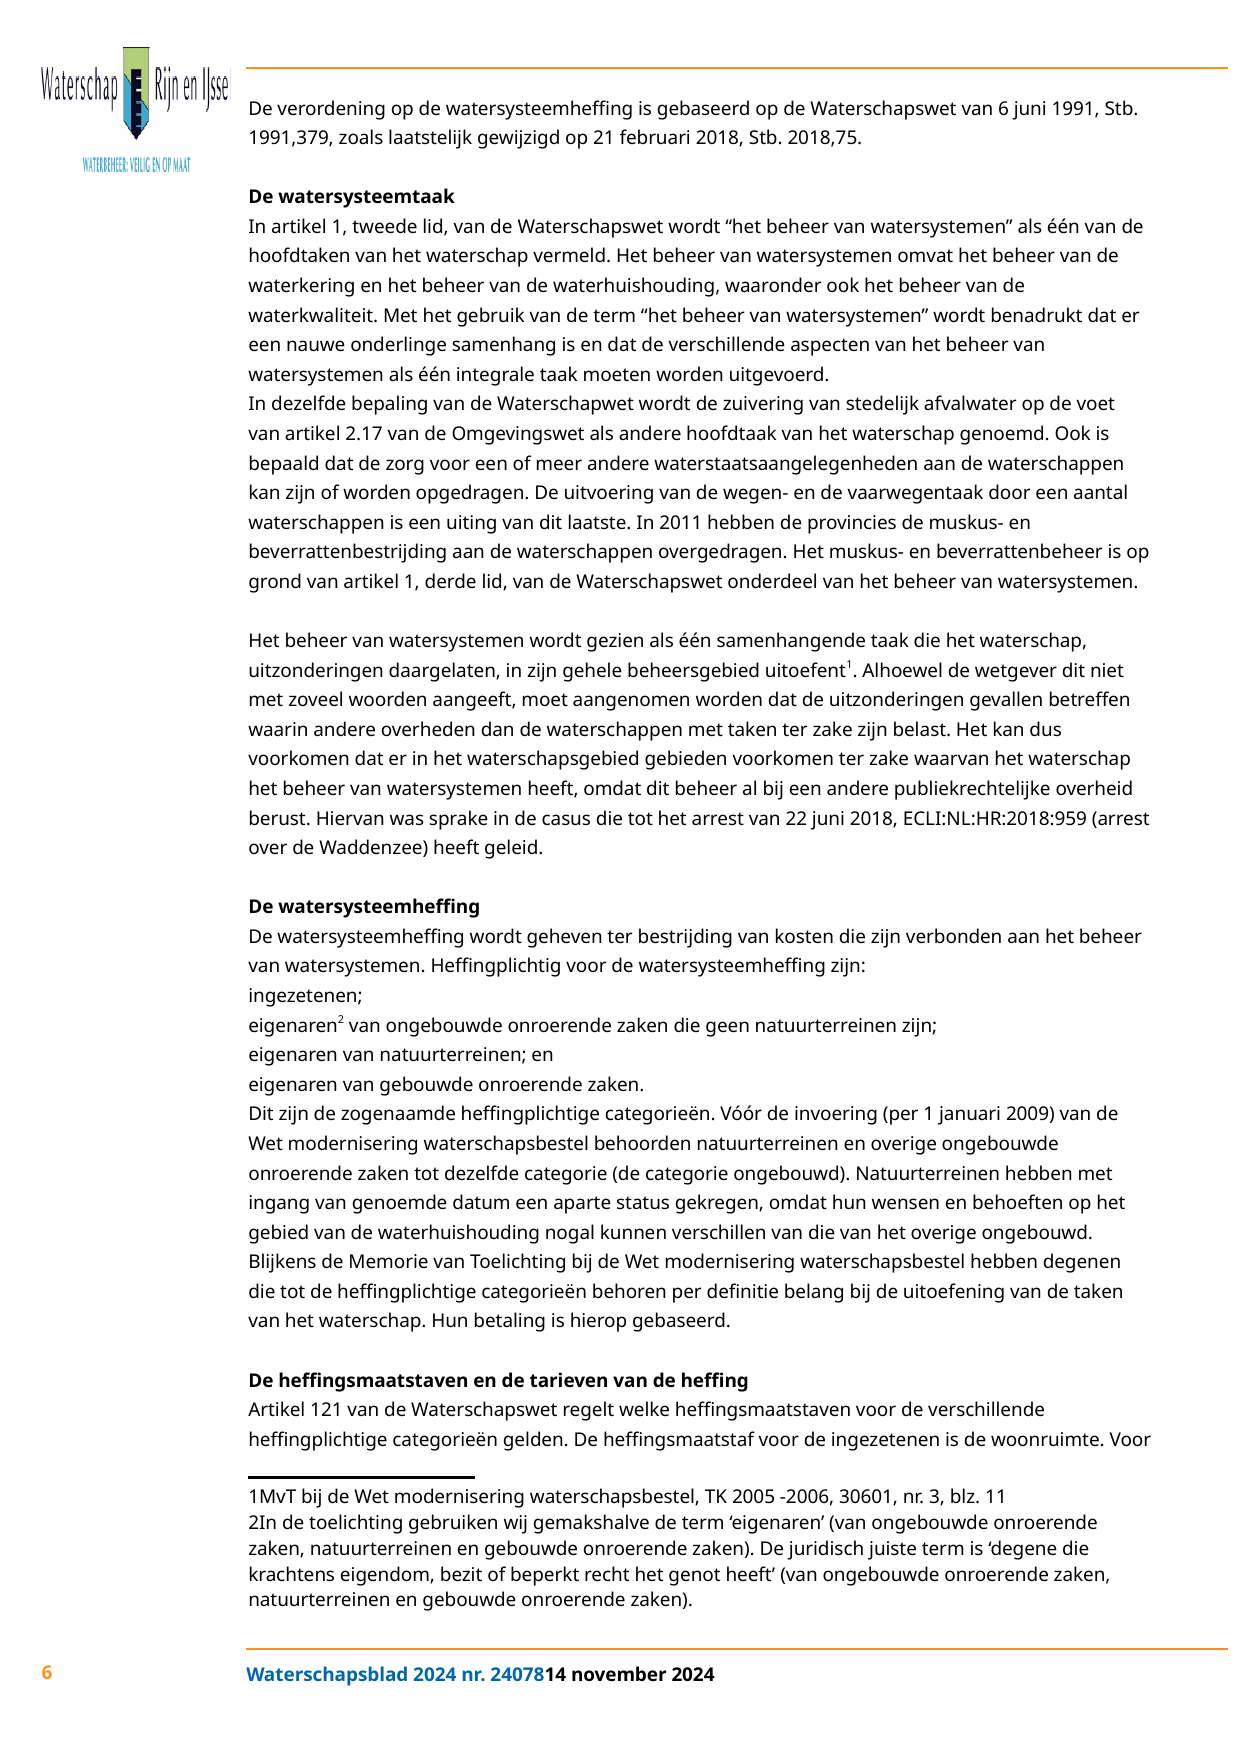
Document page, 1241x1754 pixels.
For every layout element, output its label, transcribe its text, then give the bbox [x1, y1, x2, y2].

text In dezelfde bepaling van de Waterschapwet wordt de zuivering van stedelijk afvalwater op de voet van artikel 2.17 van de Omgevingswet als andere hoofdtaak van het waterschap genoemd. Ook is bepaald dat de zorg voor een of meer andere waterstaatsaangelegenheden aan de waterschappen kan zijn of worden opgedragen. De uitvoering van de wegen- en de vaarwegentaak door een aantal waterschappen is een uiting van dit laatste. In 2011 hebben de provincies de muskus- en beverrattenbestrijding aan de waterschappen overgedragen. Het muskus- en beverrattenbeheer is op grond van artikel 1, derde lid, van de Waterschapswet onderdeel van het beheer van watersystemen. [248, 391, 1152, 594]
picture [41, 47, 231, 172]
text Blijkens de Memorie van Toelichting bij de Wet modernisering waterschapsbestel hebben degenen die tot de heffingplichtige categorieën behoren per definitie belang bij de uitoefening van de taken van het waterschap. Hun betaling is hierop gebaseerd. [248, 1248, 1152, 1333]
text ingezetenen; [248, 982, 1152, 1008]
text Artikel 121 van de Waterschapswet regelt welke heffingsmaatstaven voor de verschillende heffingplichtige categorieën gelden. De heffingsmaatstaf voor de ingezetenen is de woonruimte. Voor [248, 1396, 1152, 1452]
text In de toelichting gebruiken wij gemakshalve de term ‘eigenaren’ (van ongebouwde onroerende zaken, natuurterreinen en gebouwde onroerende zaken). De juridisch juiste term is ‘degene die krachtens eigendom, bezit of beperkt recht het genot heeft’ (van ongebouwde onroerende zaken, natuurterreinen en gebouwde onroerende zaken). [248, 1509, 1152, 1612]
text De verordening op de watersysteemheffing is gebaseerd op de Waterschapswet van 6 juni 1991, Stb. 1991,379, zoals laatstelijk gewijzigd op 21 februari 2018, Stb. 2018,75. [248, 95, 1152, 150]
text MvT bij de Wet modernisering waterschapsbestel, TK 2005 -2006, 30601, nr. 3, blz. 11 [248, 1483, 1152, 1509]
text In artikel 1, tweede lid, van de Waterschapswet wordt “het beheer van watersystemen” als één van de hoofdtaken van het waterschap vermeld. Het beheer van watersystemen omvat het beheer van de waterkering en het beheer van de waterhuishouding, waaronder ook het beheer van de waterkwaliteit. Met het gebruik van de term “het beheer van watersystemen” wordt benadrukt dat er een nauwe onderlinge samenhang is en dat de verschillende aspecten van het beheer van watersystemen als één integrale taak moeten worden uitgevoerd. [248, 213, 1152, 387]
text De heffingsmaatstaven en de tarieven van de heffing [248, 1367, 1152, 1393]
text eigenaren van gebouwde onroerende zaken. [248, 1071, 1152, 1097]
text De watersysteemtaak [248, 183, 1152, 209]
text eigenaren van natuurterreinen; en [248, 1041, 1152, 1067]
text De watersysteemheffing [248, 893, 1152, 919]
text Dit zijn de zogenaamde heffingplichtige categorieën. Vóór de invoering (per 1 januari 2009) van de Wet modernisering waterschapsbestel behoorden natuurterreinen en overige ongebouwde onroerende zaken tot dezelfde categorie (de categorie ongebouwd). Natuurterreinen hebben met ingang van genoemde datum een aparte status gekregen, omdat hun wensen en behoeften op het gebied van de waterhuishouding nogal kunnen verschillen van die van het overige ongebouwd. [248, 1101, 1152, 1245]
text Het beheer van watersystemen wordt gezien als één samenhangende taak die het waterschap, uitzonderingen daargelaten, in zijn gehele beheersgebied uitoefent. Alhoewel de wetgever dit niet met zoveel woorden aangeeft, moet aangenomen worden dat de uitzonderingen gevallen betreffen waarin andere overheden dan de waterschappen met taken ter zake zijn belast. Het kan dus voorkomen dat er in het waterschapsgebied gebieden voorkomen ter zake waarvan het waterschap het beheer van watersystemen heeft, omdat dit beheer al bij een andere publiekrechtelijke overheid berust. Hiervan was sprake in de casus die tot het arrest van 22 juni 2018, ECLI:NL:HR:2018:959 (arrest over de Waddenzee) heeft geleid. [248, 627, 1152, 860]
text De watersysteemheffing wordt geheven ter bestrijding van kosten die zijn verbonden aan het beheer van watersystemen. Heffingplichtig voor de watersysteemheffing zijn: [248, 923, 1152, 978]
text eigenaren van ongebouwde onroerende zaken die geen natuurterreinen zijn; [248, 1012, 1152, 1038]
